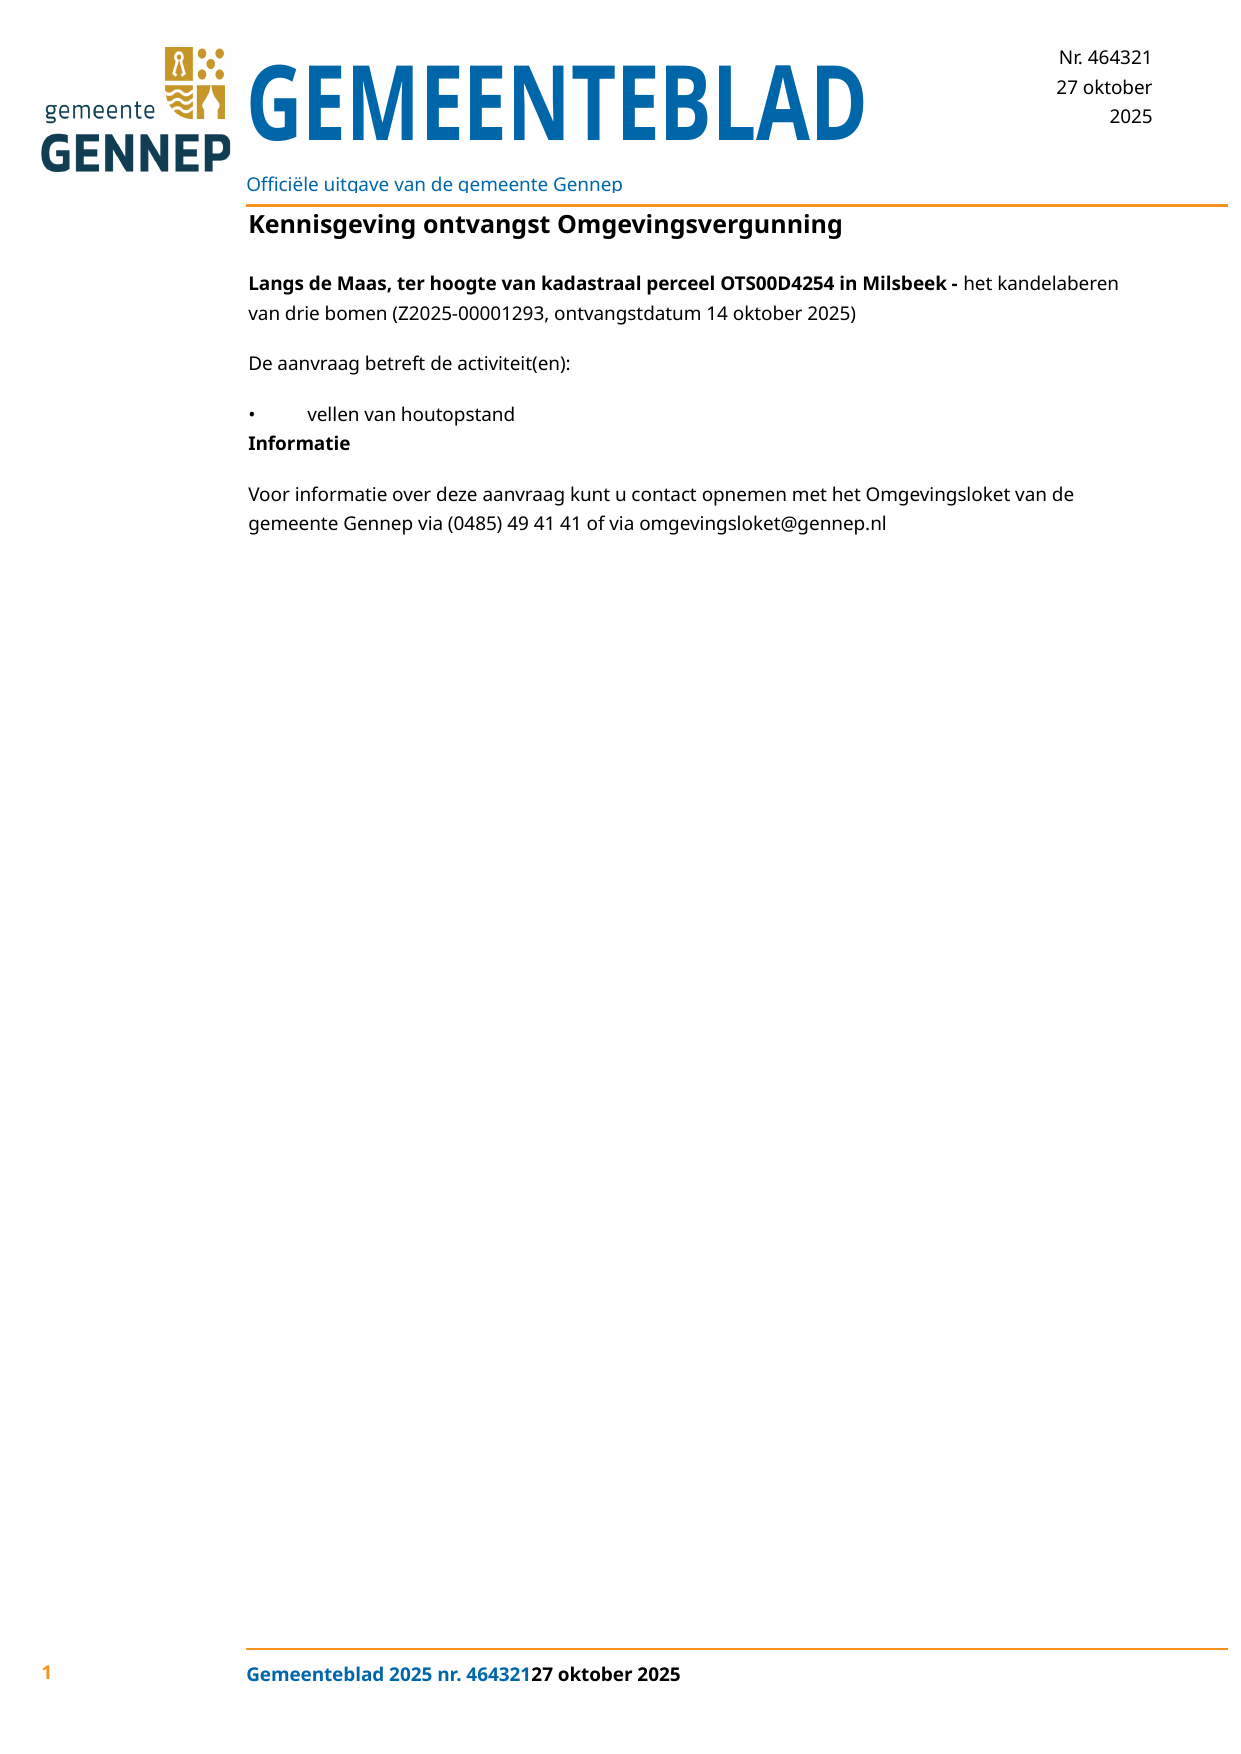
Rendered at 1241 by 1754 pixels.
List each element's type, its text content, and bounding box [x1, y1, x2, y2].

text De aanvraag betreft de activiteit(en): [248, 350, 1152, 376]
text Informatie [248, 430, 1152, 456]
text Kennisgeving ontvangst Omgevingsvergunning [248, 207, 1152, 241]
text Langs de Maas, ter hoogte van kadastraal perceel OTS00D4254 in Milsbeek - het kandelaberen van drie bomen (Z2025-00001293, ontvangstdatum 14 oktober 2025) [248, 270, 1152, 326]
picture [41, 47, 231, 172]
text Voor informatie over deze aanvraag kunt u contact opnemen met het Omgevingsloket van de gemeente Gennep via (0485) 49 41 41 of via omgevingsloket@gennep.nl [248, 481, 1152, 536]
list vellen van houtopstand [248, 401, 1152, 426]
